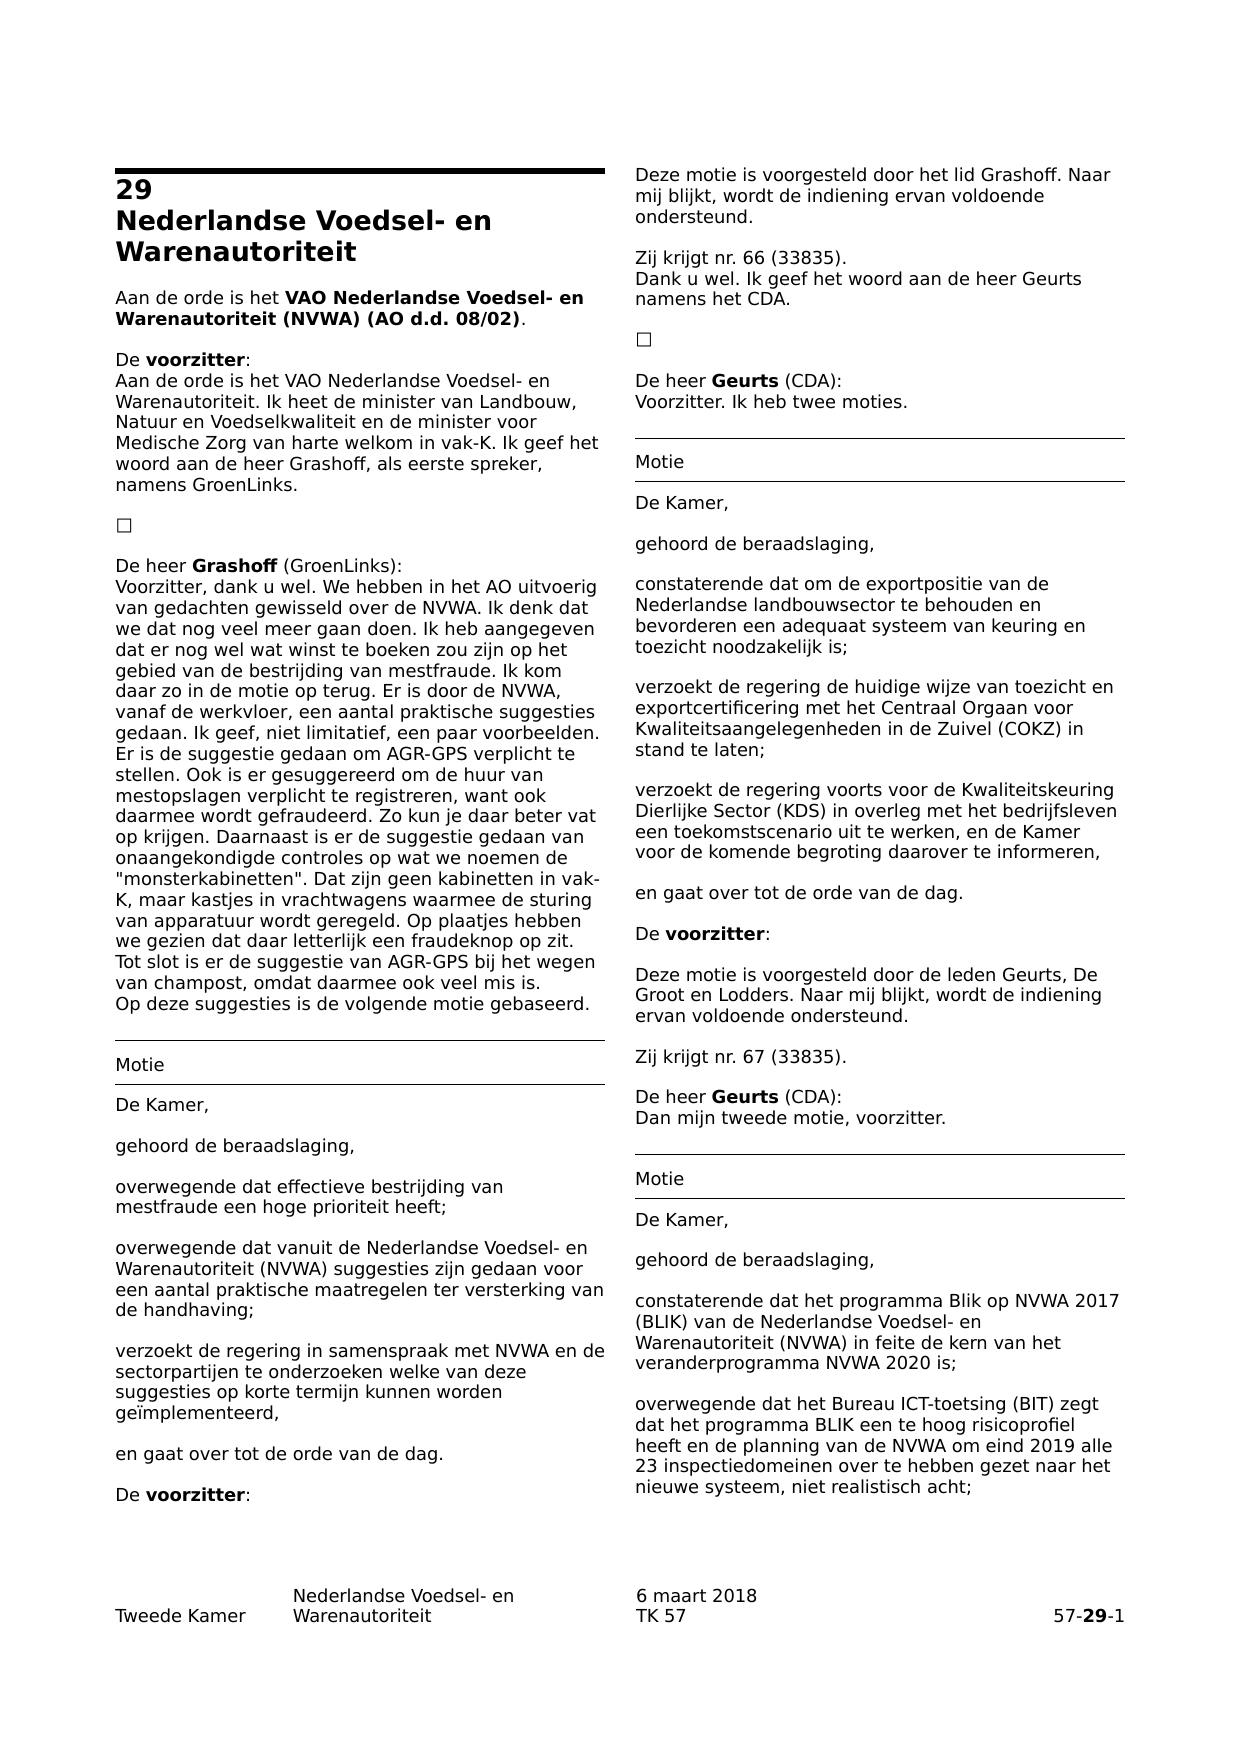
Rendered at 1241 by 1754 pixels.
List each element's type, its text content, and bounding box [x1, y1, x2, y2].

text Dank u wel. Ik geef het woord aan de heer Geurts namens het CDA. [635, 268, 1125, 310]
text Op deze suggesties is de volgende motie gebaseerd. [115, 994, 605, 1014]
text De Kamer, [635, 1209, 1125, 1230]
text verzoekt de regering de huidige wijze van toezicht en exportcertificering met het Centraal Orgaan voor Kwaliteitsaangelegenheden in de Zuivel (COKZ) in stand te laten; [635, 677, 1125, 760]
text Zij krijgt nr. 66 (33835). [635, 247, 1125, 268]
text Voorzitter, dank u wel. We hebben in het AO uitvoerig van gedachten gewisseld over de NVWA. Ik denk dat we dat nog veel meer gaan doen. Ik heb aangegeven dat er nog wel wat winst te boeken zou zijn op het gebied van de bestrijding van mestfraude. Ik kom daar zo in de motie op terug. Er is door de NVWA, vanaf de werkvloer, een aantal praktische suggesties gedaan. Ik geef, niet limitatief, een paar voorbeelden. Er is de suggestie gedaan om AGR-GPS verplicht te stellen. Ook is er gesuggereerd om de huur van mestopslagen verplicht te registreren, want ook daarmee wordt gefraudeerd. Zo kun je daar beter vat op krijgen. Daarnaast is er de suggestie gedaan van onaangekondigde controles op wat we noemen de "monsterkabinetten". Dat zijn geen kabinetten in vak-K, maar kastjes in vrachtwagens waarmee de sturing van apparatuur wordt geregeld. Op plaatjes hebben we gezien dat daar letterlijk een fraudeknop op zit. Tot slot is er de suggestie van AGR-GPS bij het wegen van champost, omdat daarmee ook veel mis is. [115, 577, 605, 994]
text Aan de orde is het VAO Nederlandse Voedsel- en Warenautoriteit. Ik heet de minister van Landbouw, Natuur en Voedselkwaliteit en de minister voor Medische Zorg van harte welkom in vak-K. Ik geef het woord aan de heer Grashoff, als eerste spreker, namens GroenLinks. [115, 371, 605, 496]
text ⬜ [115, 516, 605, 536]
text constaterende dat om de exportpositie van de Nederlandse landbouwsector te behouden en bevorderen een adequaat systeem van keuring en toezicht noodzakelijk is; [635, 574, 1125, 657]
text ⬜ [635, 330, 1125, 351]
text gehoord de beraadslaging, [635, 533, 1125, 554]
text Dan mijn tweede motie, voorzitter. [635, 1108, 1125, 1129]
text De heer Geurts (CDA): [635, 1087, 1125, 1108]
text De voorzitter: [115, 350, 605, 371]
text Zij krijgt nr. 67 (33835). [635, 1047, 1125, 1067]
text Voorzitter. Ik heb twee moties. [635, 391, 1125, 412]
text overwegende dat het Bureau ICT-toetsing (BIT) zegt dat het programma BLIK een te hoog risicoprofiel heeft en de planning van de NVWA om eind 2019 alle 23 inspectiedomeinen over te hebben gezet naar het nieuwe systeem, niet realistisch acht; [635, 1394, 1125, 1498]
text Deze motie is voorgesteld door het lid Grashoff. Naar mij blijkt, wordt de indiening ervan voldoende ondersteund. [635, 165, 1125, 227]
text Aan de orde is het VAO Nederlandse Voedsel- en Warenautoriteit (NVWA) (AO d.d. 08/02). [115, 288, 605, 330]
text Motie [635, 452, 1125, 473]
text De heer Grashoff (GroenLinks): [115, 556, 605, 577]
text Deze motie is voorgesteld door de leden Geurts, De Groot en Lodders. Naar mij blijkt, wordt de indiening ervan voldoende ondersteund. [635, 964, 1125, 1027]
text constaterende dat het programma Blik op NVWA 2017 (BLIK) van de Nederlandse Voedsel- en Warenautoriteit (NVWA) in feite de kern van het veranderprogramma NVWA 2020 is; [635, 1291, 1125, 1374]
text Motie [635, 1169, 1125, 1189]
text verzoekt de regering in samenspraak met NVWA en de sectorpartijen te onderzoeken welke van deze suggesties op korte termijn kunnen worden geïmplementeerd, [115, 1341, 605, 1424]
text verzoekt de regering voorts voor de Kwaliteitskeuring Dierlijke Sector (KDS) in overleg met het bedrijfsleven een toekomstscenario uit te werken, en de Kamer voor de komende begroting daarover te informeren, [635, 780, 1125, 863]
text Motie [115, 1054, 605, 1075]
text gehoord de beraadslaging, [635, 1250, 1125, 1271]
text De voorzitter: [115, 1484, 605, 1505]
text en gaat over tot de orde van de dag. [635, 883, 1125, 904]
text De Kamer, [635, 493, 1125, 513]
text en gaat over tot de orde van de dag. [115, 1444, 605, 1464]
text De Kamer, [115, 1095, 605, 1116]
text De heer Geurts (CDA): [635, 371, 1125, 391]
text overwegende dat effectieve bestrijding van mestfraude een hoge prioriteit heeft; [115, 1177, 605, 1218]
title 29 Nederlandse Voedsel- en Warenautoriteit [115, 174, 605, 268]
text overwegende dat vanuit de Nederlandse Voedsel- en Warenautoriteit (NVWA) suggesties zijn gedaan voor een aantal praktische maatregelen ter versterking van de handhaving; [115, 1238, 605, 1321]
text gehoord de beraadslaging, [115, 1136, 605, 1157]
text De voorzitter: [635, 924, 1125, 944]
